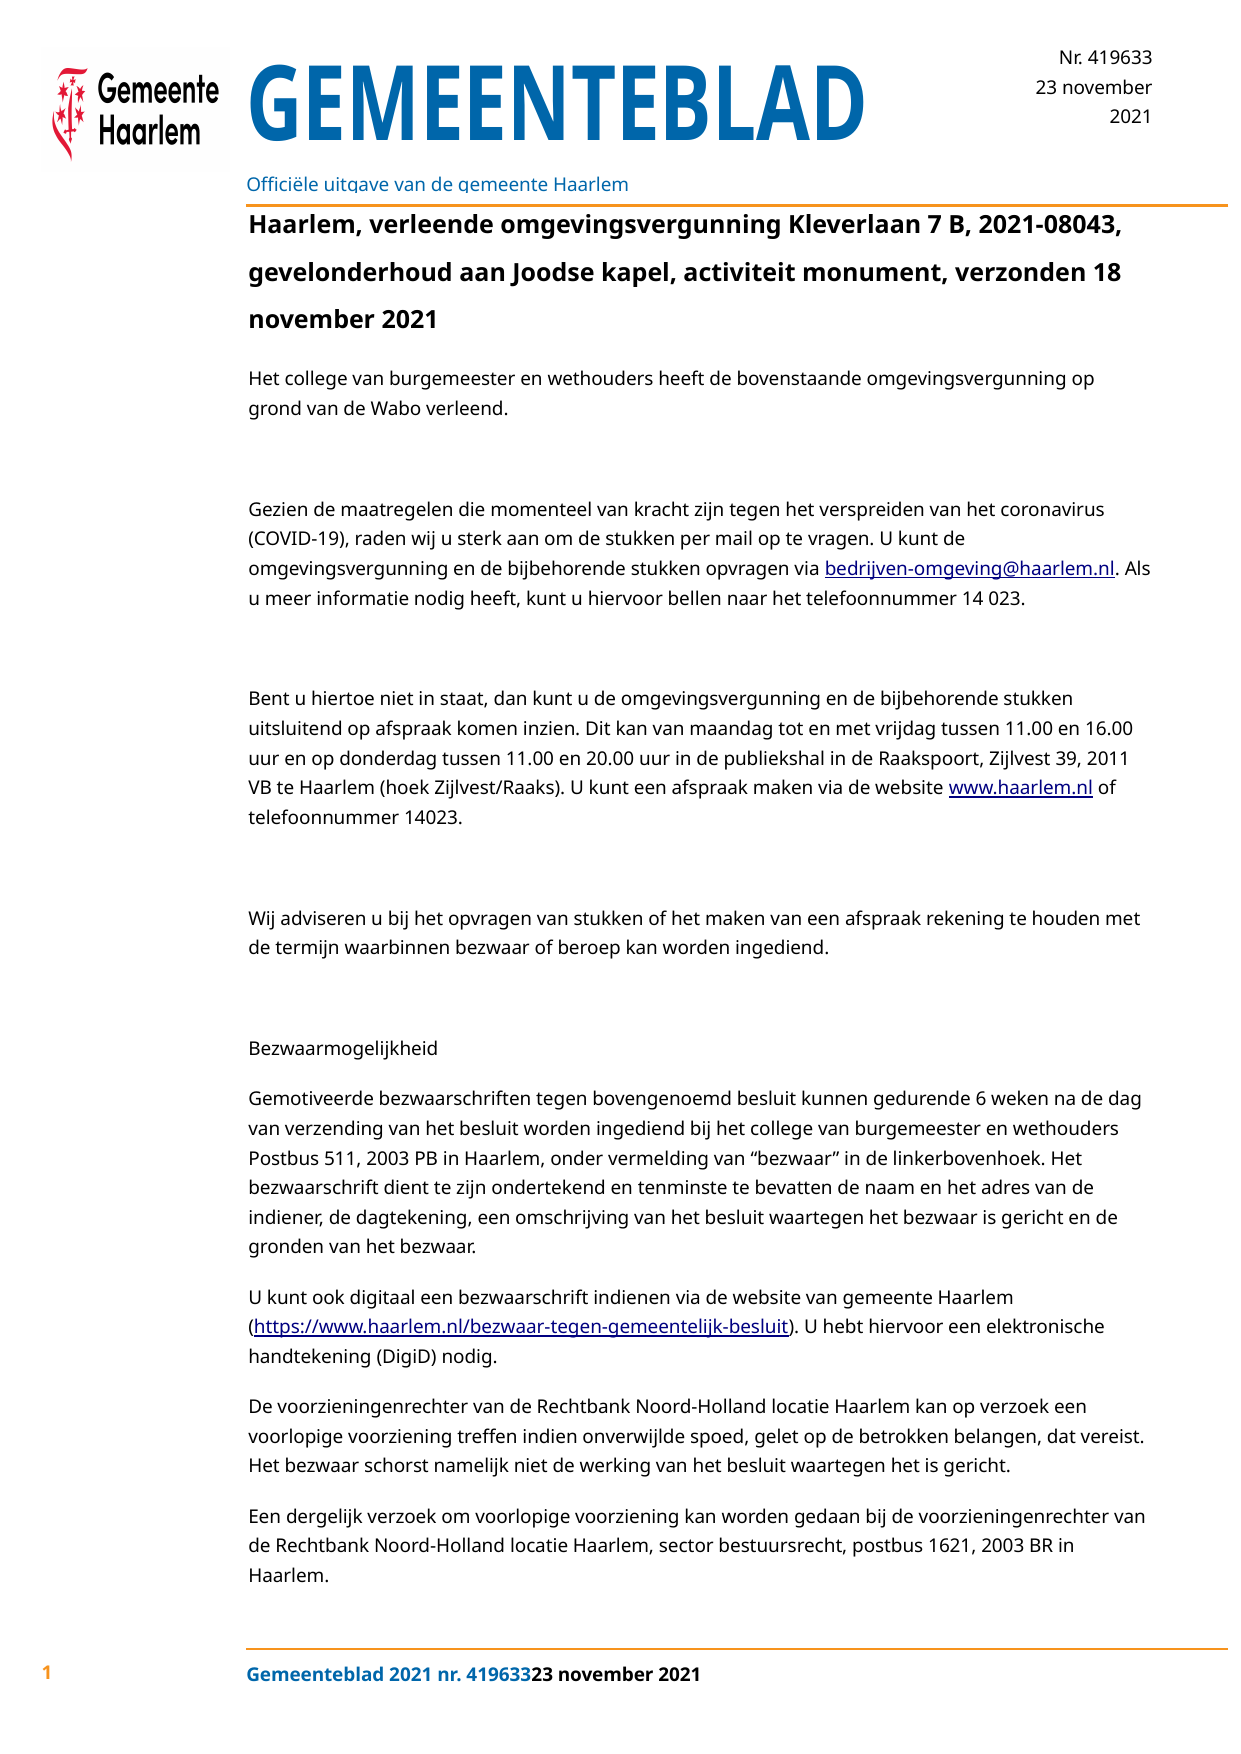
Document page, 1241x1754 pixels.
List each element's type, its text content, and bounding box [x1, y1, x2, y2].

text Wij adviseren u bij het opvragen van stukken of het maken van een afspraak rekening te houden met de termijn waarbinnen bezwaar of beroep kan worden ingediend. [248, 905, 1152, 960]
text Bezwaarmogelijkheid [248, 1035, 1152, 1061]
text Een dergelijk verzoek om voorlopige voorziening kan worden gedaan bij de voorzieningenrechter van de Rechtbank Noord-Holland locatie Haarlem, sector bestuursrecht, postbus 1621, 2003 BR in Haarlem. [248, 1503, 1152, 1588]
text Het college van burgemeester en wethouders heeft de bovenstaande omgevingsvergunning op grond van de Wabo verleend. [248, 366, 1152, 421]
text Bent u hiertoe niet in staat, dan kunt u de omgevingsvergunning en de bijbehorende stukken uitsluitend op afspraak komen inzien. Dit kan van maandag tot en met vrijdag tussen 11.00 en 16.00 uur en op donderdag tussen 11.00 en 20.00 uur in de publiekshal in de Raakspoort, Zijlvest 39, 2011 VB te Haarlem (hoek Zijlvest/Raaks). U kunt een afspraak maken via de website www.haarlem.nl of telefoonnummer 14023. [248, 686, 1152, 829]
text De voorzieningenrechter van de Rechtbank Noord-Holland locatie Haarlem kan op verzoek een voorlopige voorziening treffen indien onverwijlde spoed, gelet op de betrokken belangen, dat vereist. Het bezwaar schorst namelijk niet de werking van het besluit waartegen het is gericht. [248, 1393, 1152, 1478]
text U kunt ook digitaal een bezwaarschrift indienen via de website van gemeente Haarlem (https://www.haarlem.nl/bezwaar-tegen-gemeentelijk-besluit). U hebt hiervoor een elektronische handtekening (DigiD) nodig. [248, 1284, 1152, 1369]
text Gezien de maatregelen die momenteel van kracht zijn tegen het verspreiden van het coronavirus (COVID-19), raden wij u sterk aan om de stukken per mail op te vragen. U kunt de omgevingsvergunning en de bijbehorende stukken opvragen via bedrijven-omgeving@haarlem.nl. Als u meer informatie nodig heeft, kunt u hiervoor bellen naar het telefoonnummer 14 023. [248, 496, 1152, 610]
text Gemotiveerde bezwaarschriften tegen bovengenoemd besluit kunnen gedurende 6 weken na de dag van verzending van het besluit worden ingediend bij het college van burgemeester en wethouders Postbus 511, 2003 PB in Haarlem, onder vermelding van “bezwaar” in de linkerbovenhoek. Het bezwaarschrift dient te zijn ondertekend en tenminste te bevatten de naam en het adres van de indiener, de dagtekening, een omschrijving van het besluit waartegen het bezwaar is gericht en de gronden van het bezwaar. [248, 1086, 1152, 1259]
picture [41, 47, 231, 172]
text Haarlem, verleende omgevingsvergunning Kleverlaan 7 B, 2021-08043, gevelonderhoud aan Joodse kapel, activiteit monument, verzonden 18 november 2021 [248, 207, 1152, 336]
